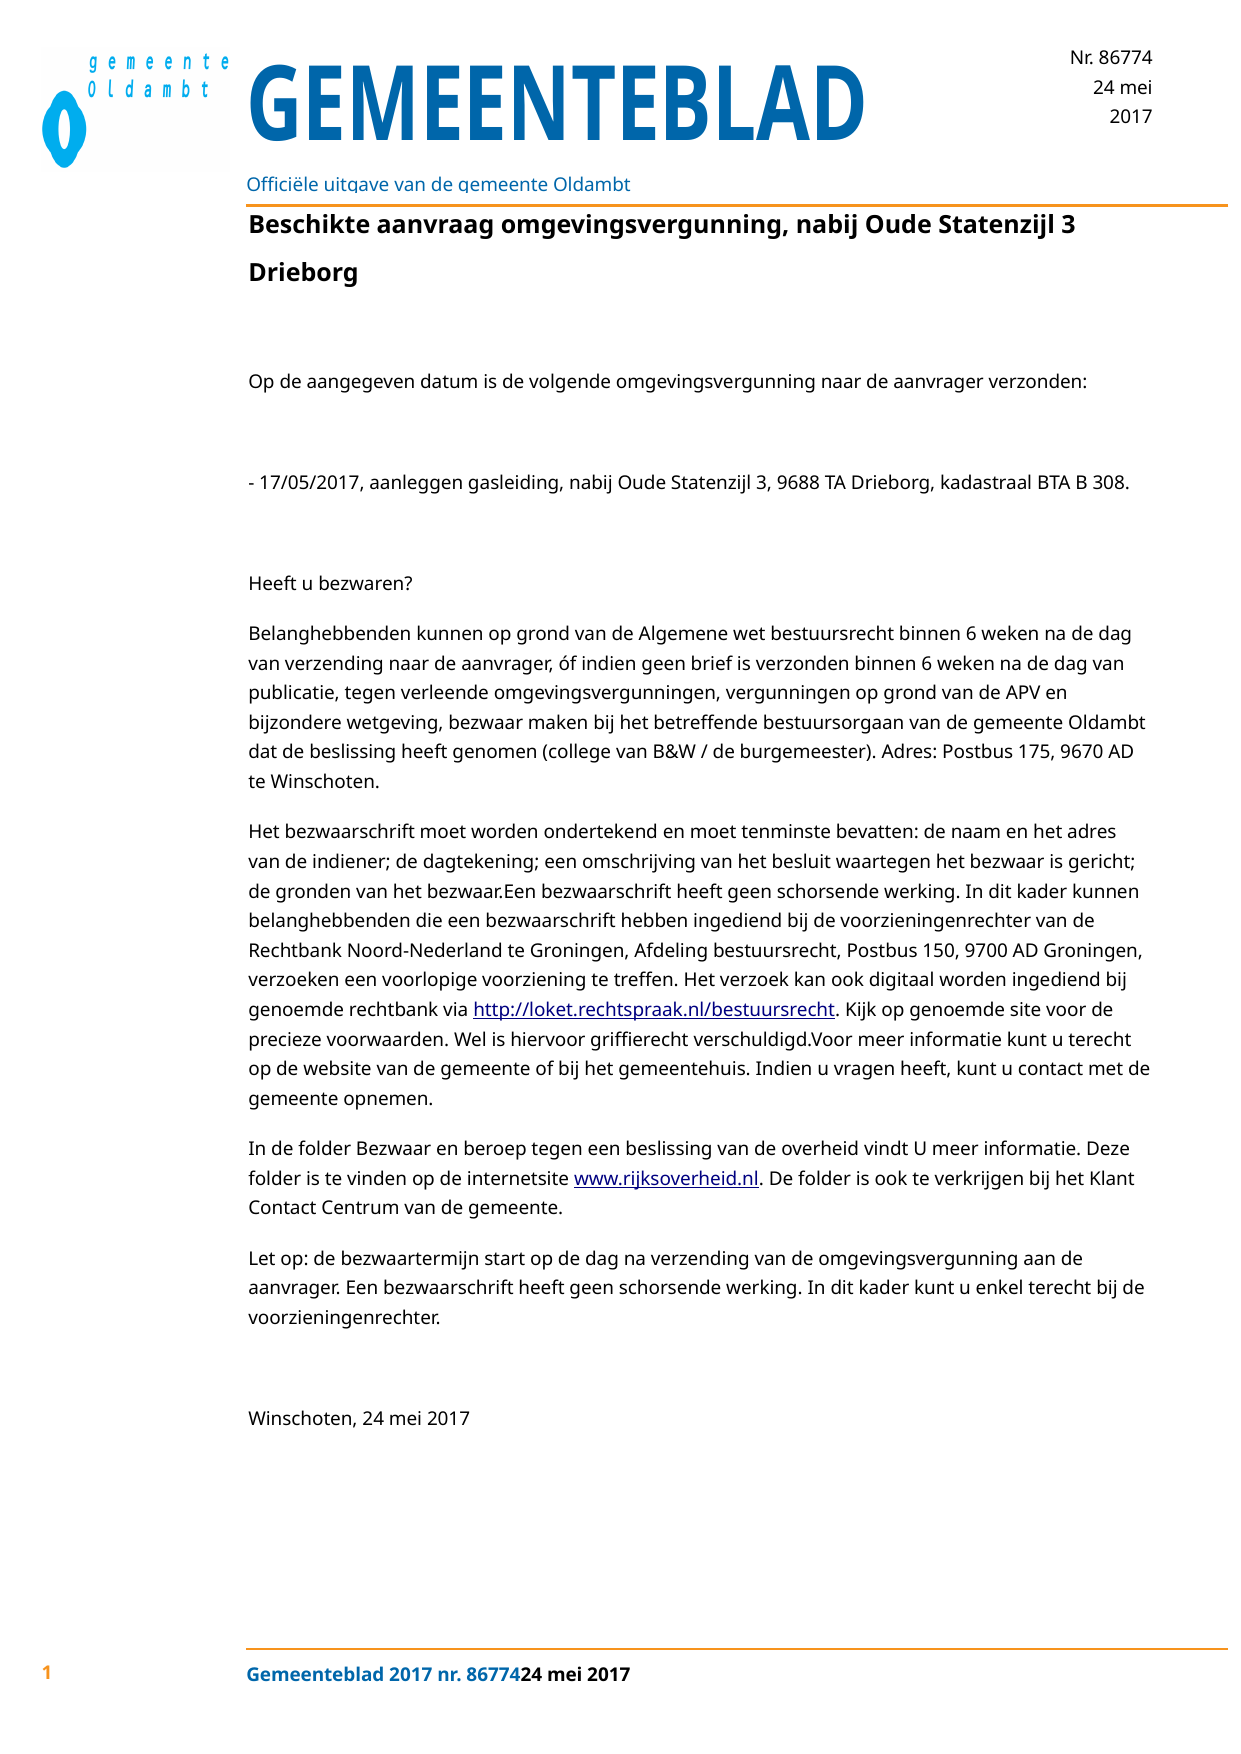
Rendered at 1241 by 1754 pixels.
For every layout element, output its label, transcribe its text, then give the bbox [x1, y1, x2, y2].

text - 17/05/2017, aanleggen gasleiding, nabij Oude Statenzijl 3, 9688 TA Drieborg, kadastraal BTA B 308. [248, 469, 1152, 495]
picture [41, 47, 231, 172]
text Belanghebbenden kunnen op grond van de Algemene wet bestuursrecht binnen 6 weken na de dag van verzending naar de aanvrager, óf indien geen brief is verzonden binnen 6 weken na de dag van publicatie, tegen verleende omgevingsvergunningen, vergunningen op grond van de APV en bijzondere wetgeving, bezwaar maken bij het betreffende bestuursorgaan van de gemeente Oldambt dat de beslissing heeft genomen (college van B&W / de burgemeester). Adres: Postbus 175, 9670 AD te Winschoten. [248, 620, 1152, 794]
text Beschikte aanvraag omgevingsvergunning, nabij Oude Statenzijl 3 Drieborg [248, 207, 1152, 288]
text In de folder Bezwaar en beroep tegen een beslissing van de overheid vindt U meer informatie. Deze folder is te vinden op de internetsite www.rijksoverheid.nl. De folder is ook te verkrijgen bij het Klant Contact Centrum van de gemeente. [248, 1135, 1152, 1220]
text Let op: de bezwaartermijn start op de dag na verzending van de omgevingsvergunning aan de aanvrager. Een bezwaarschrift heeft geen schorsende werking. In dit kader kunt u enkel terecht bij de voorzieningenrechter. [248, 1245, 1152, 1330]
text Winschoten, 24 mei 2017 [248, 1405, 1152, 1431]
text Het bezwaarschrift moet worden ondertekend en moet tenminste bevatten: de naam en het adres van de indiener; de dagtekening; een omschrijving van het besluit waartegen het bezwaar is gericht; de gronden van het bezwaar.Een bezwaarschrift heeft geen schorsende werking. In dit kader kunnen belanghebbenden die een bezwaarschrift hebben ingediend bij de voorzieningenrechter van de Rechtbank Noord-Nederland te Groningen, Afdeling bestuursrecht, Postbus 150, 9700 AD Groningen, verzoeken een voorlopige voorziening te treffen. Het verzoek kan ook digitaal worden ingediend bij genoemde rechtbank via http://loket.rechtspraak.nl/bestuursrecht. Kijk op genoemde site voor de precieze voorwaarden. Wel is hiervoor griffierecht verschuldigd.Voor meer informatie kunt u terecht op de website van de gemeente of bij het gemeentehuis. Indien u vragen heeft, kunt u contact met de gemeente opnemen. [248, 819, 1152, 1111]
text Heeft u bezwaren? [248, 570, 1152, 596]
text Op de aangegeven datum is de volgende omgevingsvergunning naar de aanvrager verzonden: [248, 368, 1152, 394]
